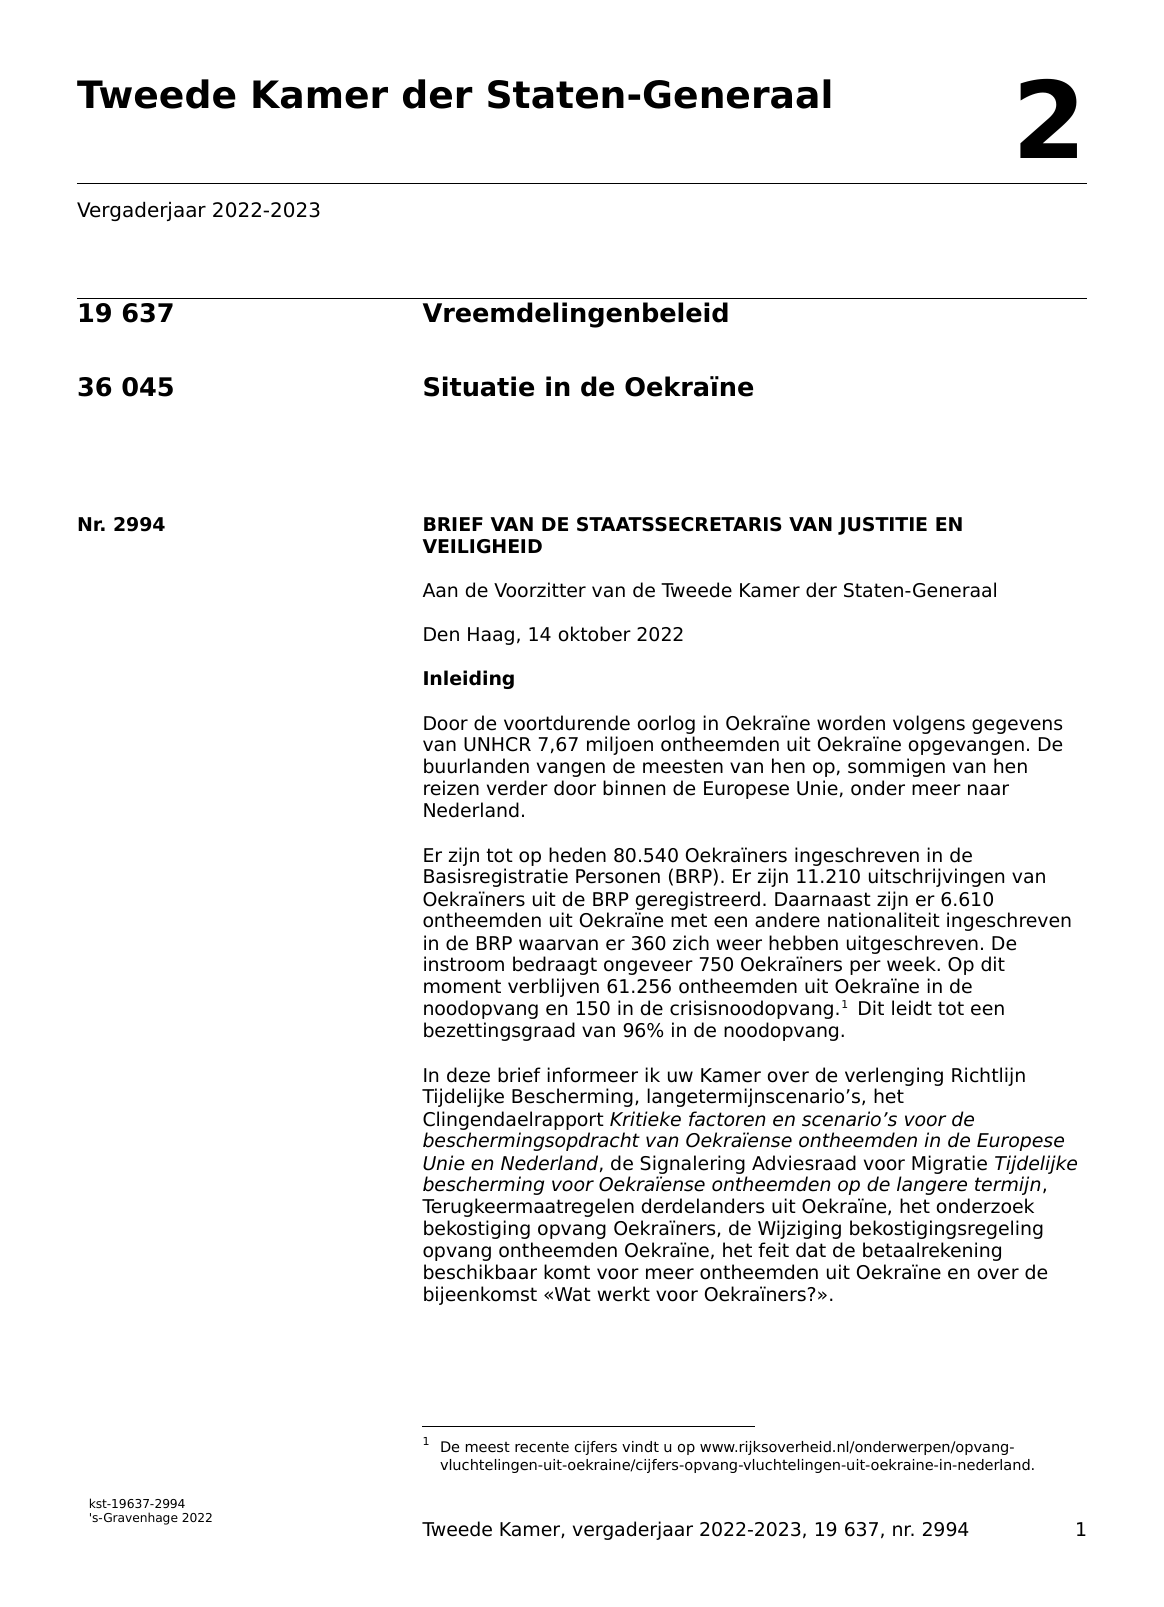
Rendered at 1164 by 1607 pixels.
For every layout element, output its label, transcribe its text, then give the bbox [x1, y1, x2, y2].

text In deze brief informeer ik uw Kamer over de verlenging Richtlijn Tijdelijke Bescherming, langetermijnscenario’s, het Clingendaelrapport Kritieke factoren en scenario’s voor de beschermingsopdracht van Oekraïense ontheemden in de Europese Unie en Nederland, de Signalering Adviesraad voor Migratie Tijdelijke bescherming voor Oekraïense ontheemden op de langere termijn, Terugkeermaatregelen derdelanders uit Oekraïne, het onderzoek bekostiging opvang Oekraïners, de Wijziging bekostigingsregeling opvang ontheemden Oekraïne, het feit dat de betaalrekening beschikbaar komt voor meer ontheemden uit Oekraïne en over de bijeenkomst «Wat werkt voor Oekraïners?». [422, 1064, 1087, 1306]
subtitle 19 637 Vreemdelingenbeleid [77, 299, 1087, 329]
table_cell Vergaderjaar 2022-2023 [77, 184, 1087, 298]
text Door de voortdurende oorlog in Oekraïne worden volgens gegevens van UNHCR 7,67 miljoen ontheemden uit Oekraïne opgevangen. De buurlanden vangen de meesten van hen op, sommigen van hen reizen verder door binnen de Europese Unie, onder meer naar Nederland. [422, 712, 1087, 822]
text Den Haag, 14 oktober 2022 [422, 624, 1087, 646]
text Aan de Voorzitter van de Tweede Kamer der Staten-Generaal [422, 580, 1087, 602]
text Er zijn tot op heden 80.540 Oekraïners ingeschreven in de Basisregistratie Personen (BRP). Er zijn 11.210 uitschrijvingen van Oekraïners uit de BRP geregistreerd. Daarnaast zijn er 6.610 ontheemden uit Oekraïne met een andere nationaliteit ingeschreven in de BRP waarvan er 360 zich weer hebben uitgeschreven. De instroom bedraagt ongeveer 750 Oekraïners per week. Op dit moment verblijven 61.256 ontheemden uit Oekraïne in de noodopvang en 150 in de crisisnoodopvang. Dit leidt tot een bezettingsgraad van 96% in de noodopvang. [422, 844, 1087, 1042]
text kst-19637-2994 [88, 1497, 323, 1511]
subtitle Nr. 2994 BRIEF VAN DE STAATSSECRETARIS VAN JUSTITIE EN VEILIGHEID [77, 514, 1087, 558]
table_header Tweede Kamer der Staten-Generaal [77, 59, 886, 183]
table_header 2 [886, 59, 1087, 183]
subtitle 36 045 Situatie in de Oekraïne [77, 373, 1087, 403]
text De meest recente cijfers vindt u op www.rijksoverheid.nl/onderwerpen/opvang-vluchtelingen-uit-oekraine/cijfers-opvang-vluchtelingen-uit-oekraine-in-nederland. [422, 1435, 1087, 1474]
text 's-Gravenhage 2022 [88, 1511, 323, 1525]
subtitle Inleiding [422, 668, 1087, 690]
